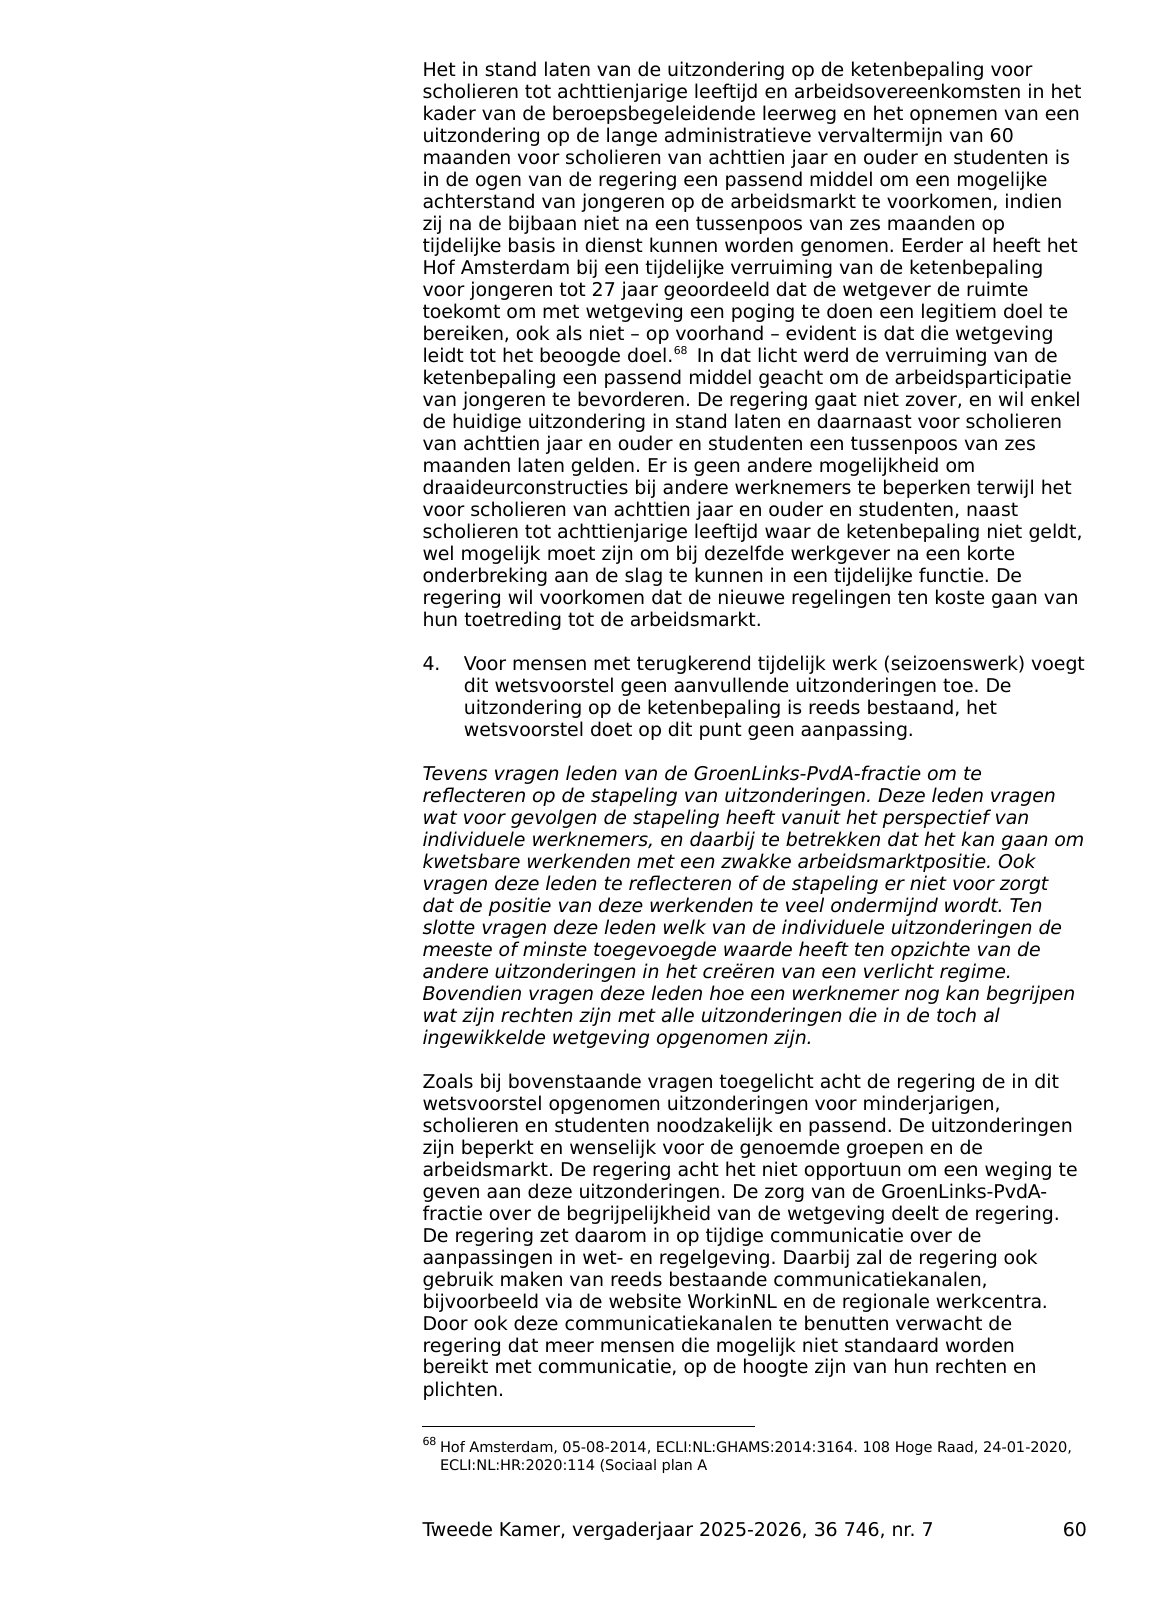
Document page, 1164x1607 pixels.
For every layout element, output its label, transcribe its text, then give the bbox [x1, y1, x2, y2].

text Tevens vragen leden van de GroenLinks-PvdA-fractie om te reflecteren op de stapeling van uitzonderingen. Deze leden vragen wat voor gevolgen de stapeling heeft vanuit het perspectief van individuele werknemers, en daarbij te betrekken dat het kan gaan om kwetsbare werkenden met een zwakke arbeidsmarktpositie. Ook vragen deze leden te reflecteren of de stapeling er niet voor zorgt dat de positie van deze werkenden te veel ondermijnd wordt. Ten slotte vragen deze leden welk van de individuele uitzonderingen de meeste of minste toegevoegde waarde heeft ten opzichte van de andere uitzonderingen in het creëren van een verlicht regime. Bovendien vragen deze leden hoe een werknemer nog kan begrijpen wat zijn rechten zijn met alle uitzonderingen die in de toch al ingewikkelde wetgeving opgenomen zijn. [422, 763, 1087, 1048]
text Zoals bij bovenstaande vragen toegelicht acht de regering de in dit wetsvoorstel opgenomen uitzonderingen voor minderjarigen, scholieren en studenten noodzakelijk en passend. De uitzonderingen zijn beperkt en wenselijk voor de genoemde groepen en de arbeidsmarkt. De regering acht het niet opportuun om een weging te geven aan deze uitzonderingen. De zorg van de GroenLinks-PvdA-fractie over de begrijpelijkheid van de wetgeving deelt de regering. De regering zet daarom in op tijdige communicatie over de aanpassingen in wet- en regelgeving. Daarbij zal de regering ook gebruik maken van reeds bestaande communicatiekanalen, bijvoorbeeld via de website WorkinNL en de regionale werkcentra. Door ook deze communicatiekanalen te benutten verwacht de regering dat meer mensen die mogelijk niet standaard worden bereikt met communicatie, op de hoogte zijn van hun rechten en plichten. [422, 1071, 1087, 1400]
text Hof Amsterdam, 05-08-2014, ECLI:NL:GHAMS:2014:3164. 108 Hoge Raad, 24-01-2020, ECLI:NL:HR:2020:114 (Sociaal plan A [422, 1435, 1087, 1474]
text Het in stand laten van de uitzondering op de ketenbepaling voor scholieren tot achttienjarige leeftijd en arbeidsovereenkomsten in het kader van de beroepsbegeleidende leerweg en het opnemen van een uitzondering op de lange administratieve vervaltermijn van 60 maanden voor scholieren van achttien jaar en ouder en studenten is in de ogen van de regering een passend middel om een mogelijke achterstand van jongeren op de arbeidsmarkt te voorkomen, indien zij na de bijbaan niet na een tussenpoos van zes maanden op tijdelijke basis in dienst kunnen worden genomen. Eerder al heeft het Hof Amsterdam bij een tijdelijke verruiming van de ketenbepaling voor jongeren tot 27 jaar geoordeeld dat de wetgever de ruimte toekomt om met wetgeving een poging te doen een legitiem doel te bereiken, ook als niet – op voorhand – evident is dat die wetgeving leidt tot het beoogde doel. In dat licht werd de verruiming van de ketenbepaling een passend middel geacht om de arbeidsparticipatie van jongeren te bevorderen. De regering gaat niet zover, en wil enkel de huidige uitzondering in stand laten en daarnaast voor scholieren van achttien jaar en ouder en studenten een tussenpoos van zes maanden laten gelden. Er is geen andere mogelijkheid om draaideurconstructies bij andere werknemers te beperken terwijl het voor scholieren van achttien jaar en ouder en studenten, naast scholieren tot achttienjarige leeftijd waar de ketenbepaling niet geldt, wel mogelijk moet zijn om bij dezelfde werkgever na een korte onderbreking aan de slag te kunnen in een tijdelijke functie. De regering wil voorkomen dat de nieuwe regelingen ten koste gaan van hun toetreding tot de arbeidsmarkt. [422, 59, 1087, 631]
text 4. Voor mensen met terugkerend tijdelijk werk (seizoenswerk) voegt dit wetsvoorstel geen aanvullende uitzonderingen toe. De uitzondering op de ketenbepaling is reeds bestaand, het wetsvoorstel doet op dit punt geen aanpassing. [422, 653, 1087, 741]
